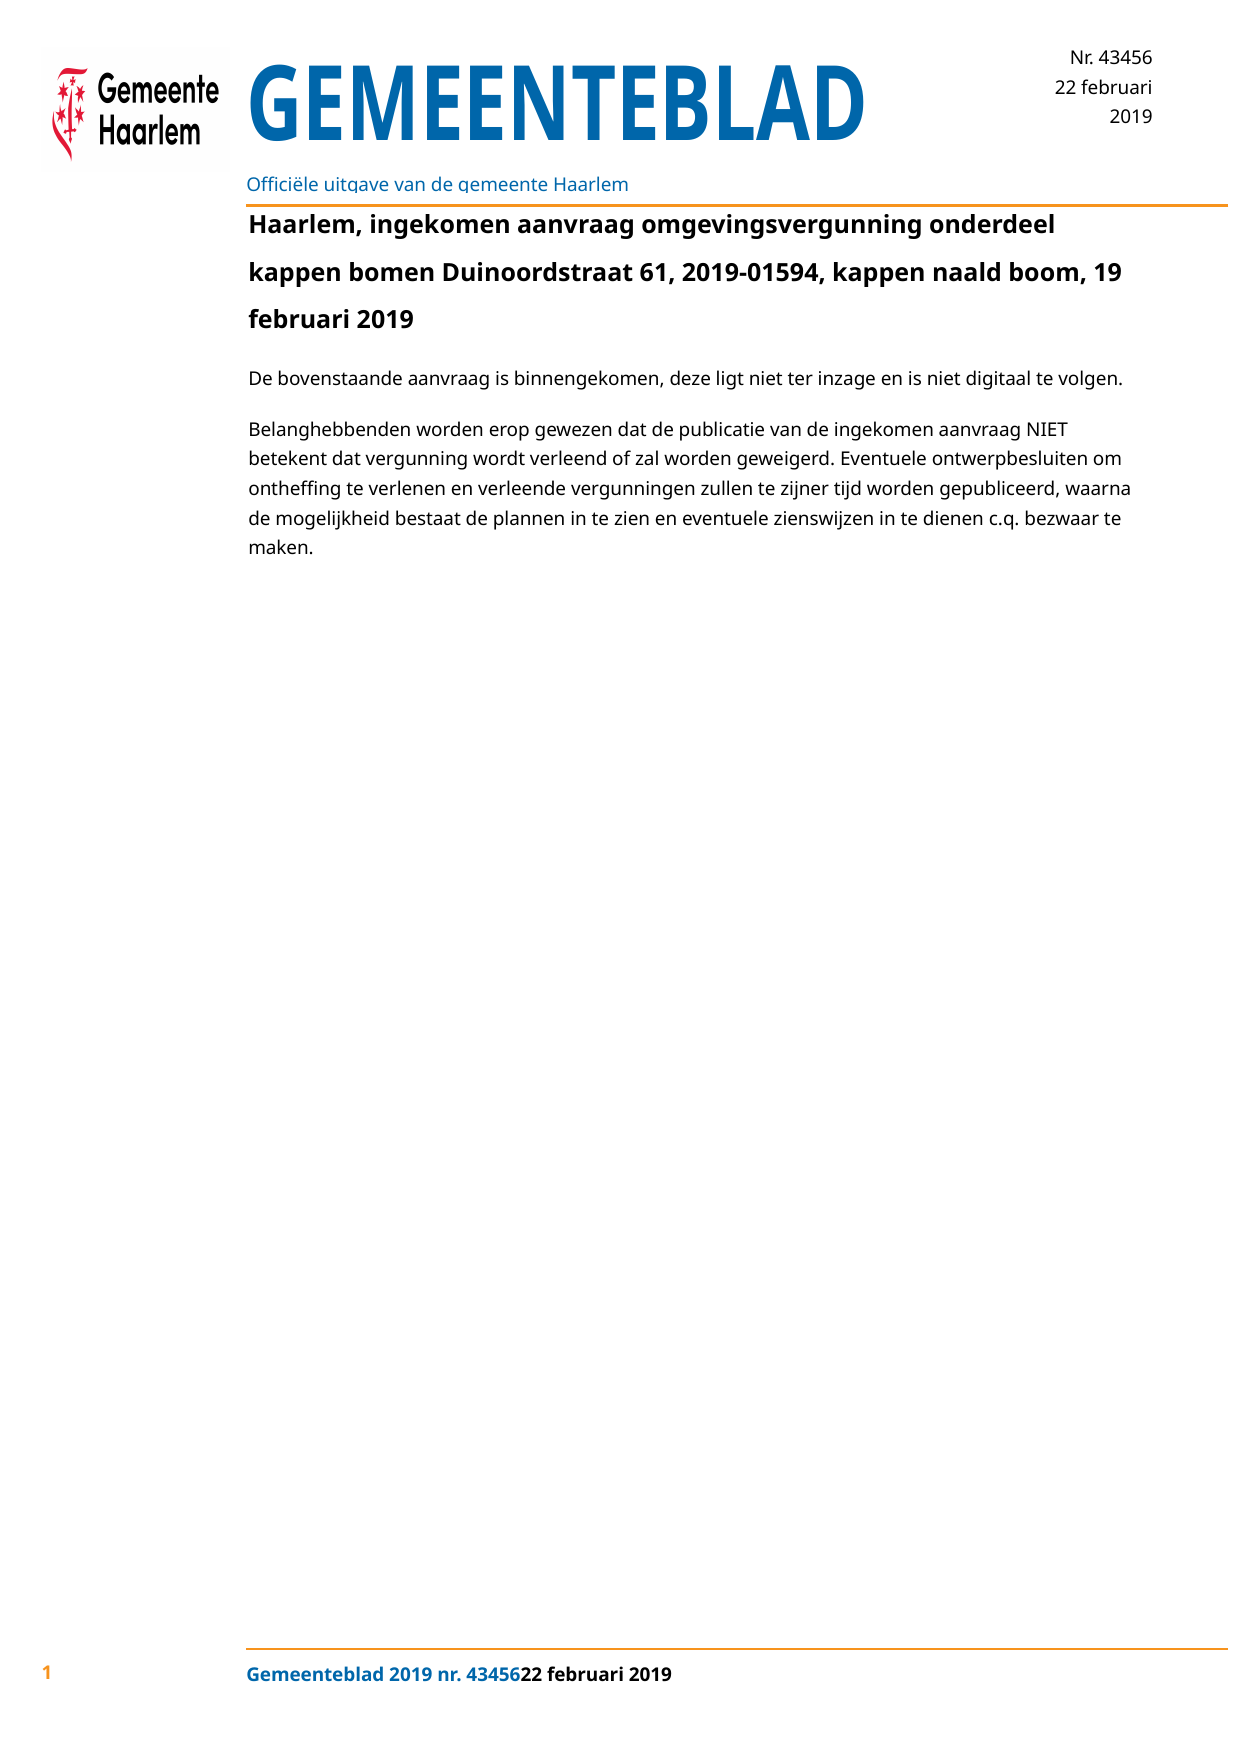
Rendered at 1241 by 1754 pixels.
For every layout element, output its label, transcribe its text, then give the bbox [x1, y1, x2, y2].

text Haarlem, ingekomen aanvraag omgevingsvergunning onderdeel kappen bomen Duinoordstraat 61, 2019-01594, kappen naald boom, 19 februari 2019 [248, 207, 1152, 336]
text De bovenstaande aanvraag is binnengekomen, deze ligt niet ter inzage en is niet digitaal te volgen. [248, 366, 1152, 391]
text Belanghebbenden worden erop gewezen dat de publicatie van de ingekomen aanvraag NIET betekent dat vergunning wordt verleend of zal worden geweigerd. Eventuele ontwerpbesluiten om ontheffing te verlenen en verleende vergunningen zullen te zijner tijd worden gepubliceerd, waarna de mogelijkheid bestaat de plannen in te zien en eventuele zienswijzen in te dienen c.q. bezwaar te maken. [248, 416, 1152, 560]
picture [41, 47, 231, 172]
